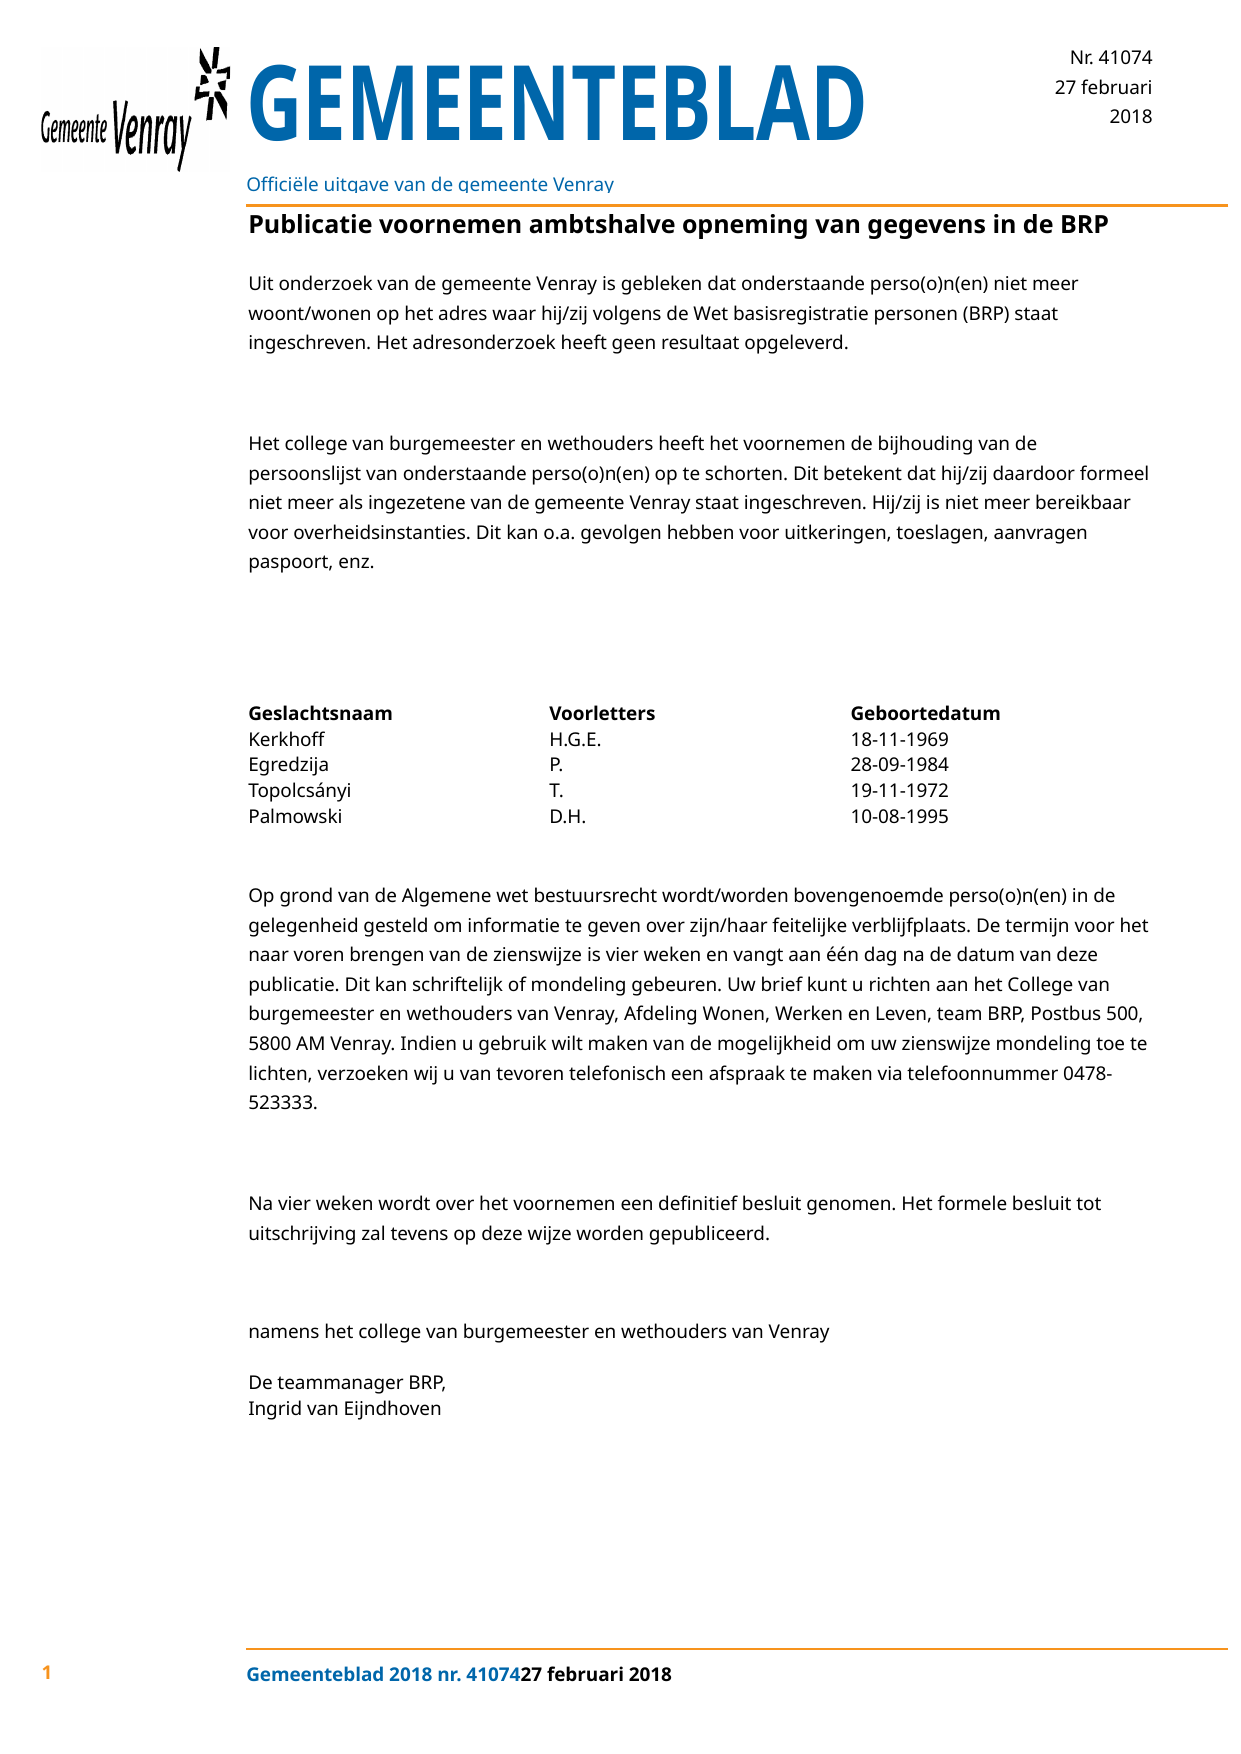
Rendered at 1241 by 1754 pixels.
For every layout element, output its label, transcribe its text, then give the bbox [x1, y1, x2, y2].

table_cell Egredzija [248, 751, 549, 777]
picture [41, 47, 231, 172]
text Na vier weken wordt over het voornemen een definitief besluit genomen. Het formele besluit tot uitschrijving zal tevens op deze wijze worden gepubliceerd. [248, 1190, 1152, 1246]
table_cell 19-11-1972 [850, 777, 1152, 803]
table_header Geboortedatum [850, 700, 1152, 726]
table_cell 18-11-1969 [850, 726, 1152, 751]
table_cell 10-08-1995 [850, 803, 1152, 829]
table_header Voorletters [549, 700, 850, 726]
table_cell P. [549, 751, 850, 777]
table_cell T. [549, 777, 850, 803]
table_cell 28-09-1984 [850, 751, 1152, 777]
table_header Geslachtsnaam [248, 700, 549, 726]
table_cell Palmowski [248, 803, 549, 829]
text Publicatie voornemen ambtshalve opneming van gegevens in de BRP [248, 207, 1152, 241]
table_cell Kerkhoff [248, 726, 549, 751]
text namens het college van burgemeester en wethouders van Venray [248, 1318, 1152, 1344]
table_cell D.H. [549, 803, 850, 829]
text Ingrid van Eijndhoven [248, 1395, 1152, 1421]
text De teammanager BRP, [248, 1369, 1152, 1395]
text Het college van burgemeester en wethouders heeft het voornemen de bijhouding van de persoonslijst van onderstaande perso(o)n(en) op te schorten. Dit betekent dat hij/zij daardoor formeel niet meer als ingezetene van de gemeente Venray staat ingeschreven. Hij/zij is niet meer bereikbaar voor overheidsinstanties. Dit kan o.a. gevolgen hebben voor uitkeringen, toeslagen, aanvragen paspoort, enz. [248, 430, 1152, 574]
text Uit onderzoek van de gemeente Venray is gebleken dat onderstaande perso(o)n(en) niet meer woont/wonen op het adres waar hij/zij volgens de Wet basisregistratie personen (BRP) staat ingeschreven. Het adresonderzoek heeft geen resultaat opgeleverd. [248, 270, 1152, 355]
table_cell Topolcsányi [248, 777, 549, 803]
text Op grond van de Algemene wet bestuursrecht wordt/worden bovengenoemde perso(o)n(en) in de gelegenheid gesteld om informatie te geven over zijn/haar feitelijke verblijfplaats. De termijn voor het naar voren brengen van de zienswijze is vier weken en vangt aan één dag na de datum van deze publicatie. Dit kan schriftelijk of mondeling gebeuren. Uw brief kunt u richten aan het College van burgemeester en wethouders van Venray, Afdeling Wonen, Werken en Leven, team BRP, Postbus 500, 5800 AM Venray. Indien u gebruik wilt maken van de mogelijkheid om uw zienswijze mondeling toe te lichten, verzoeken wij u van tevoren telefonisch een afspraak te maken via telefoonnummer 0478-523333. [248, 882, 1152, 1115]
table_cell H.G.E. [549, 726, 850, 751]
